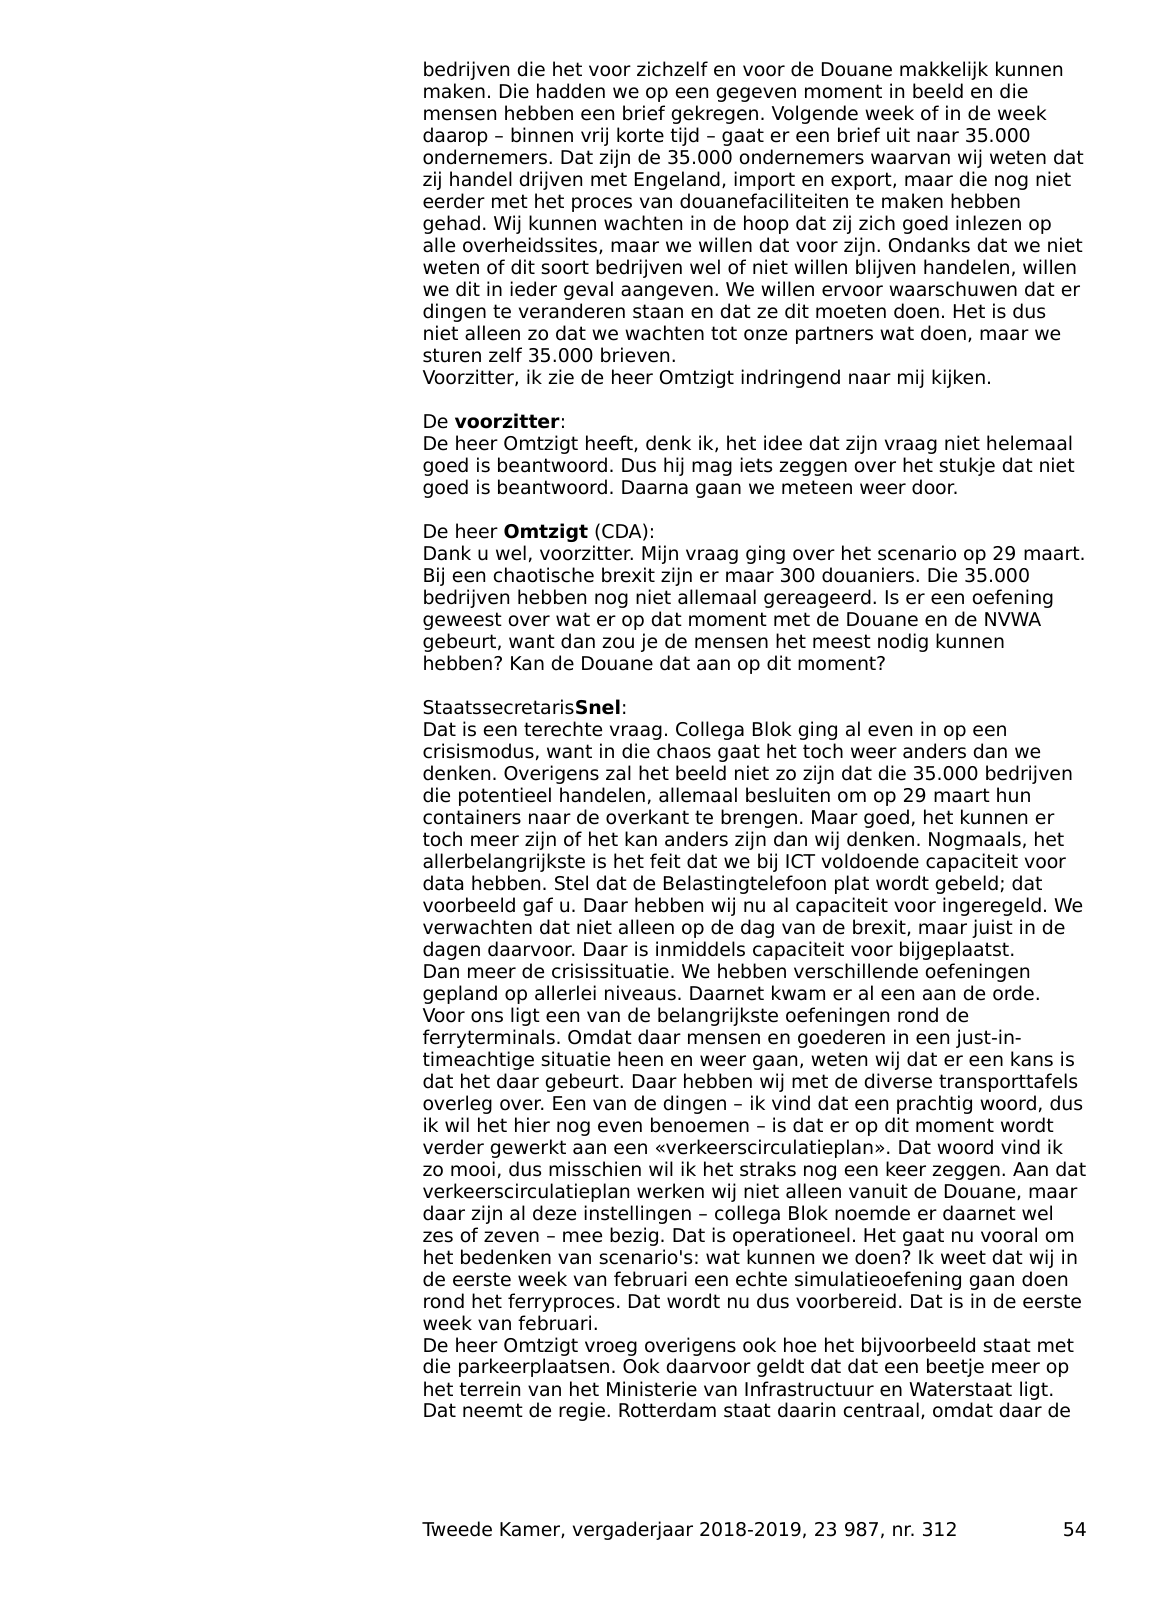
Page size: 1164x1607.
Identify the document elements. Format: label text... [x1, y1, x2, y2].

text Dank u wel, voorzitter. Mijn vraag ging over het scenario op 29 maart. Bij een chaotische brexit zijn er maar 300 douaniers. Die 35.000 bedrijven hebben nog niet allemaal gereageerd. Is er een oefening geweest over wat er op dat moment met de Douane en de NVWA gebeurt, want dan zou je de mensen het meest nodig kunnen hebben? Kan de Douane dat aan op dit moment? [422, 543, 1087, 675]
text De heer Omtzigt vroeg overigens ook hoe het bijvoorbeeld staat met die parkeerplaatsen. Ook daarvoor geldt dat dat een beetje meer op het terrein van het Ministerie van Infrastructuur en Waterstaat ligt. Dat neemt de regie. Rotterdam staat daarin centraal, omdat daar de [422, 1334, 1087, 1422]
text De heer Omtzigt (CDA): [422, 521, 1087, 543]
text bedrijven die het voor zichzelf en voor de Douane makkelijk kunnen maken. Die hadden we op een gegeven moment in beeld en die mensen hebben een brief gekregen. Volgende week of in de week daarop – binnen vrij korte tijd – gaat er een brief uit naar 35.000 ondernemers. Dat zijn de 35.000 ondernemers waarvan wij weten dat zij handel drijven met Engeland, import en export, maar die nog niet eerder met het proces van douanefaciliteiten te maken hebben gehad. Wij kunnen wachten in de hoop dat zij zich goed inlezen op alle overheidssites, maar we willen dat voor zijn. Ondanks dat we niet weten of dit soort bedrijven wel of niet willen blijven handelen, willen we dit in ieder geval aangeven. We willen ervoor waarschuwen dat er dingen te veranderen staan en dat ze dit moeten doen. Het is dus niet alleen zo dat we wachten tot onze partners wat doen, maar we sturen zelf 35.000 brieven. [422, 59, 1087, 367]
text StaatssecretarisSnel: [422, 697, 1087, 719]
text Dan meer de crisissituatie. We hebben verschillende oefeningen gepland op allerlei niveaus. Daarnet kwam er al een aan de orde. Voor ons ligt een van de belangrijkste oefeningen rond de ferryterminals. Omdat daar mensen en goederen in een just-in-timeachtige situatie heen en weer gaan, weten wij dat er een kans is dat het daar gebeurt. Daar hebben wij met de diverse transporttafels overleg over. Een van de dingen – ik vind dat een prachtig woord, dus ik wil het hier nog even benoemen – is dat er op dit moment wordt verder gewerkt aan een «verkeerscirculatieplan». Dat woord vind ik zo mooi, dus misschien wil ik het straks nog een keer zeggen. Aan dat verkeerscirculatieplan werken wij niet alleen vanuit de Douane, maar daar zijn al deze instellingen – collega Blok noemde er daarnet wel zes of zeven – mee bezig. Dat is operationeel. Het gaat nu vooral om het bedenken van scenario's: wat kunnen we doen? Ik weet dat wij in de eerste week van februari een echte simulatieoefening gaan doen rond het ferryproces. Dat wordt nu dus voorbereid. Dat is in de eerste week van februari. [422, 961, 1087, 1334]
text Dat is een terechte vraag. Collega Blok ging al even in op een crisismodus, want in die chaos gaat het toch weer anders dan we denken. Overigens zal het beeld niet zo zijn dat die 35.000 bedrijven die potentieel handelen, allemaal besluiten om op 29 maart hun containers naar de overkant te brengen. Maar goed, het kunnen er toch meer zijn of het kan anders zijn dan wij denken. Nogmaals, het allerbelangrijkste is het feit dat we bij ICT voldoende capaciteit voor data hebben. Stel dat de Belastingtelefoon plat wordt gebeld; dat voorbeeld gaf u. Daar hebben wij nu al capaciteit voor ingeregeld. We verwachten dat niet alleen op de dag van de brexit, maar juist in de dagen daarvoor. Daar is inmiddels capaciteit voor bijgeplaatst. [422, 719, 1087, 961]
text Voorzitter, ik zie de heer Omtzigt indringend naar mij kijken. [422, 367, 1087, 389]
text De heer Omtzigt heeft, denk ik, het idee dat zijn vraag niet helemaal goed is beantwoord. Dus hij mag iets zeggen over het stukje dat niet goed is beantwoord. Daarna gaan we meteen weer door. [422, 433, 1087, 499]
text De voorzitter: [422, 411, 1087, 433]
